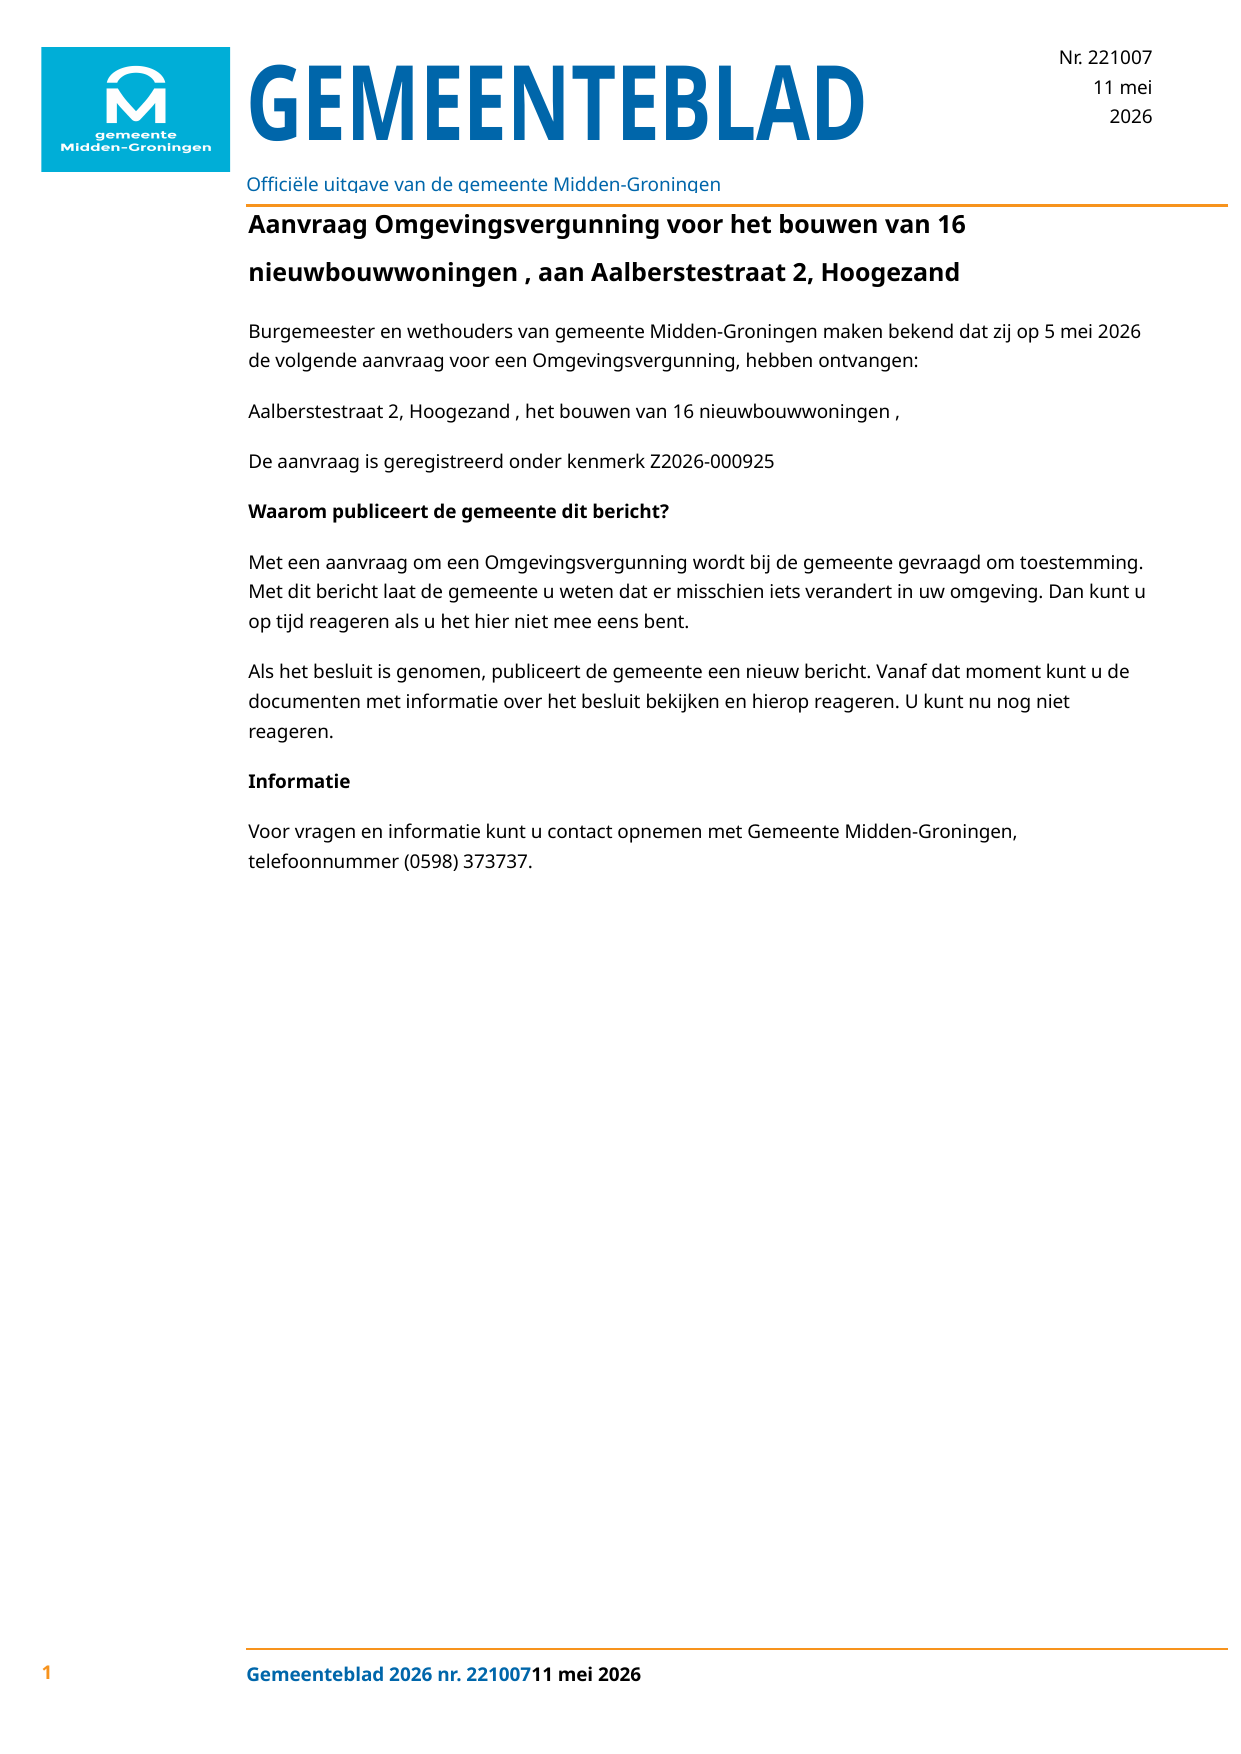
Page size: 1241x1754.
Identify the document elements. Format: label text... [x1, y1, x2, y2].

text Als het besluit is genomen, publiceert de gemeente een nieuw bericht. Vanaf dat moment kunt u de documenten met informatie over het besluit bekijken en hierop reageren. U kunt nu nog niet reageren. [248, 659, 1152, 744]
picture [184, 146, 190, 153]
picture [108, 66, 164, 82]
text Burgemeester en wethouders van gemeente Midden-Groningen maken bekend dat zij op 5 mei 2026 de volgende aanvraag voor een Omgevingsvergunning, hebben ontvangen: [248, 318, 1152, 373]
text Met een aanvraag om een Omgevingsvergunning wordt bij de gemeente gevraagd om toestemming. Met dit bericht laat de gemeente u weten dat er misschien iets verandert in uw omgeving. Dan kunt u op tijd reageren als u het hier niet mee eens bent. [248, 549, 1152, 634]
text Informatie [248, 768, 1152, 794]
text Voor vragen en informatie kunt u contact opnemen met Gemeente Midden-Groningen, telefoonnummer (0598) 373737. [248, 819, 1152, 874]
picture [107, 89, 165, 122]
text Waarom publiceert de gemeente dit bericht? [248, 499, 1152, 524]
text De aanvraag is geregistreerd onder kenmerk Z2026-000925 [248, 448, 1152, 474]
text Aanvraag Omgevingsvergunning voor het bouwen van 16 nieuwbouwwoningen , aan Aalberstestraat 2, Hoogezand [248, 207, 1152, 288]
text Aalberstestraat 2, Hoogezand , het bouwen van 16 nieuwbouwwoningen , [248, 398, 1152, 424]
